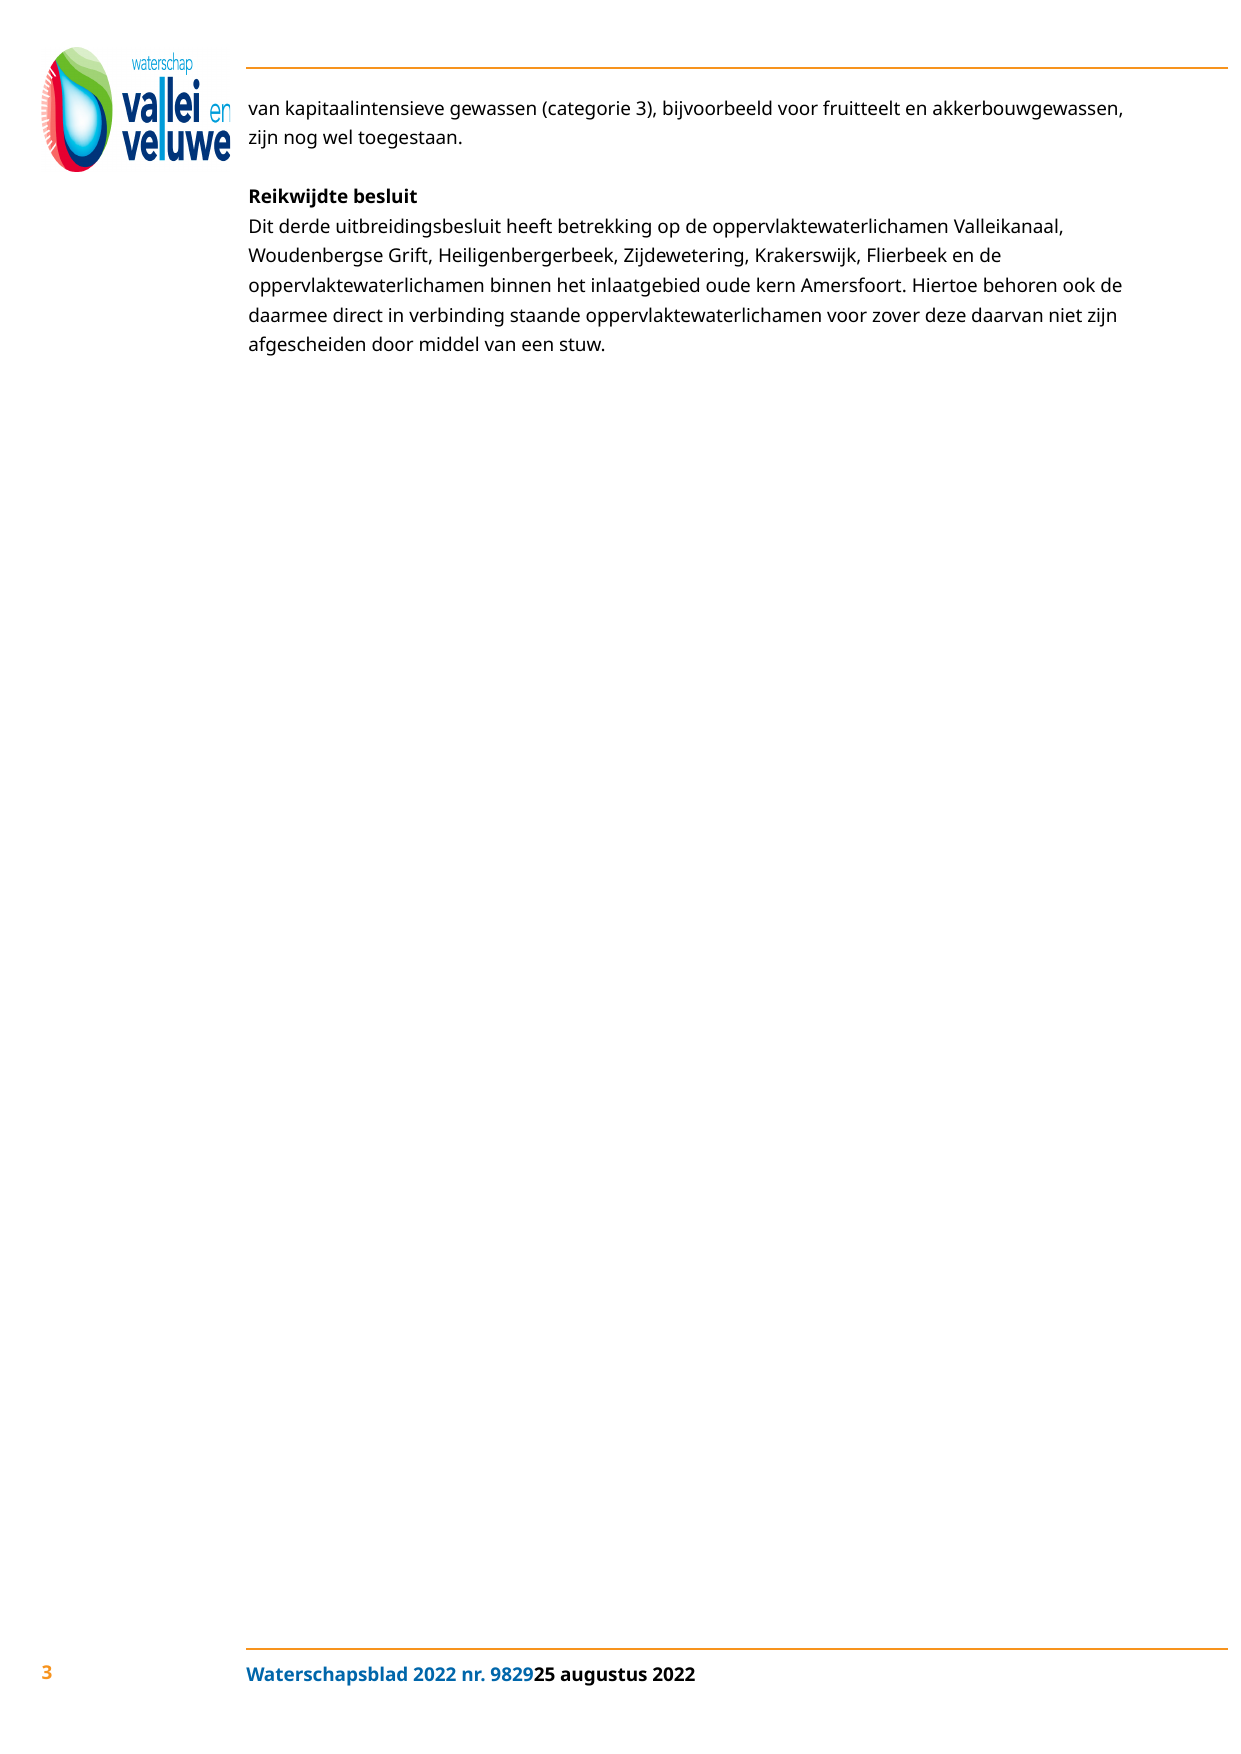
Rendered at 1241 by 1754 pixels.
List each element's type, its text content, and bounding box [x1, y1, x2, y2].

text Reikwijdte besluit [248, 183, 1152, 209]
picture [41, 47, 231, 172]
text van kapitaalintensieve gewassen (categorie 3), bijvoorbeeld voor fruitteelt en akkerbouwgewassen, zijn nog wel toegestaan. [248, 95, 1152, 150]
text Dit derde uitbreidingsbesluit heeft betrekking op de oppervlaktewaterlichamen Valleikanaal, Woudenbergse Grift, Heiligenbergerbeek, Zijdewetering, Krakerswijk, Flierbeek en de oppervlaktewaterlichamen binnen het inlaatgebied oude kern Amersfoort. Hiertoe behoren ook de daarmee direct in verbinding staande oppervlaktewaterlichamen voor zover deze daarvan niet zijn afgescheiden door middel van een stuw. [248, 213, 1152, 357]
